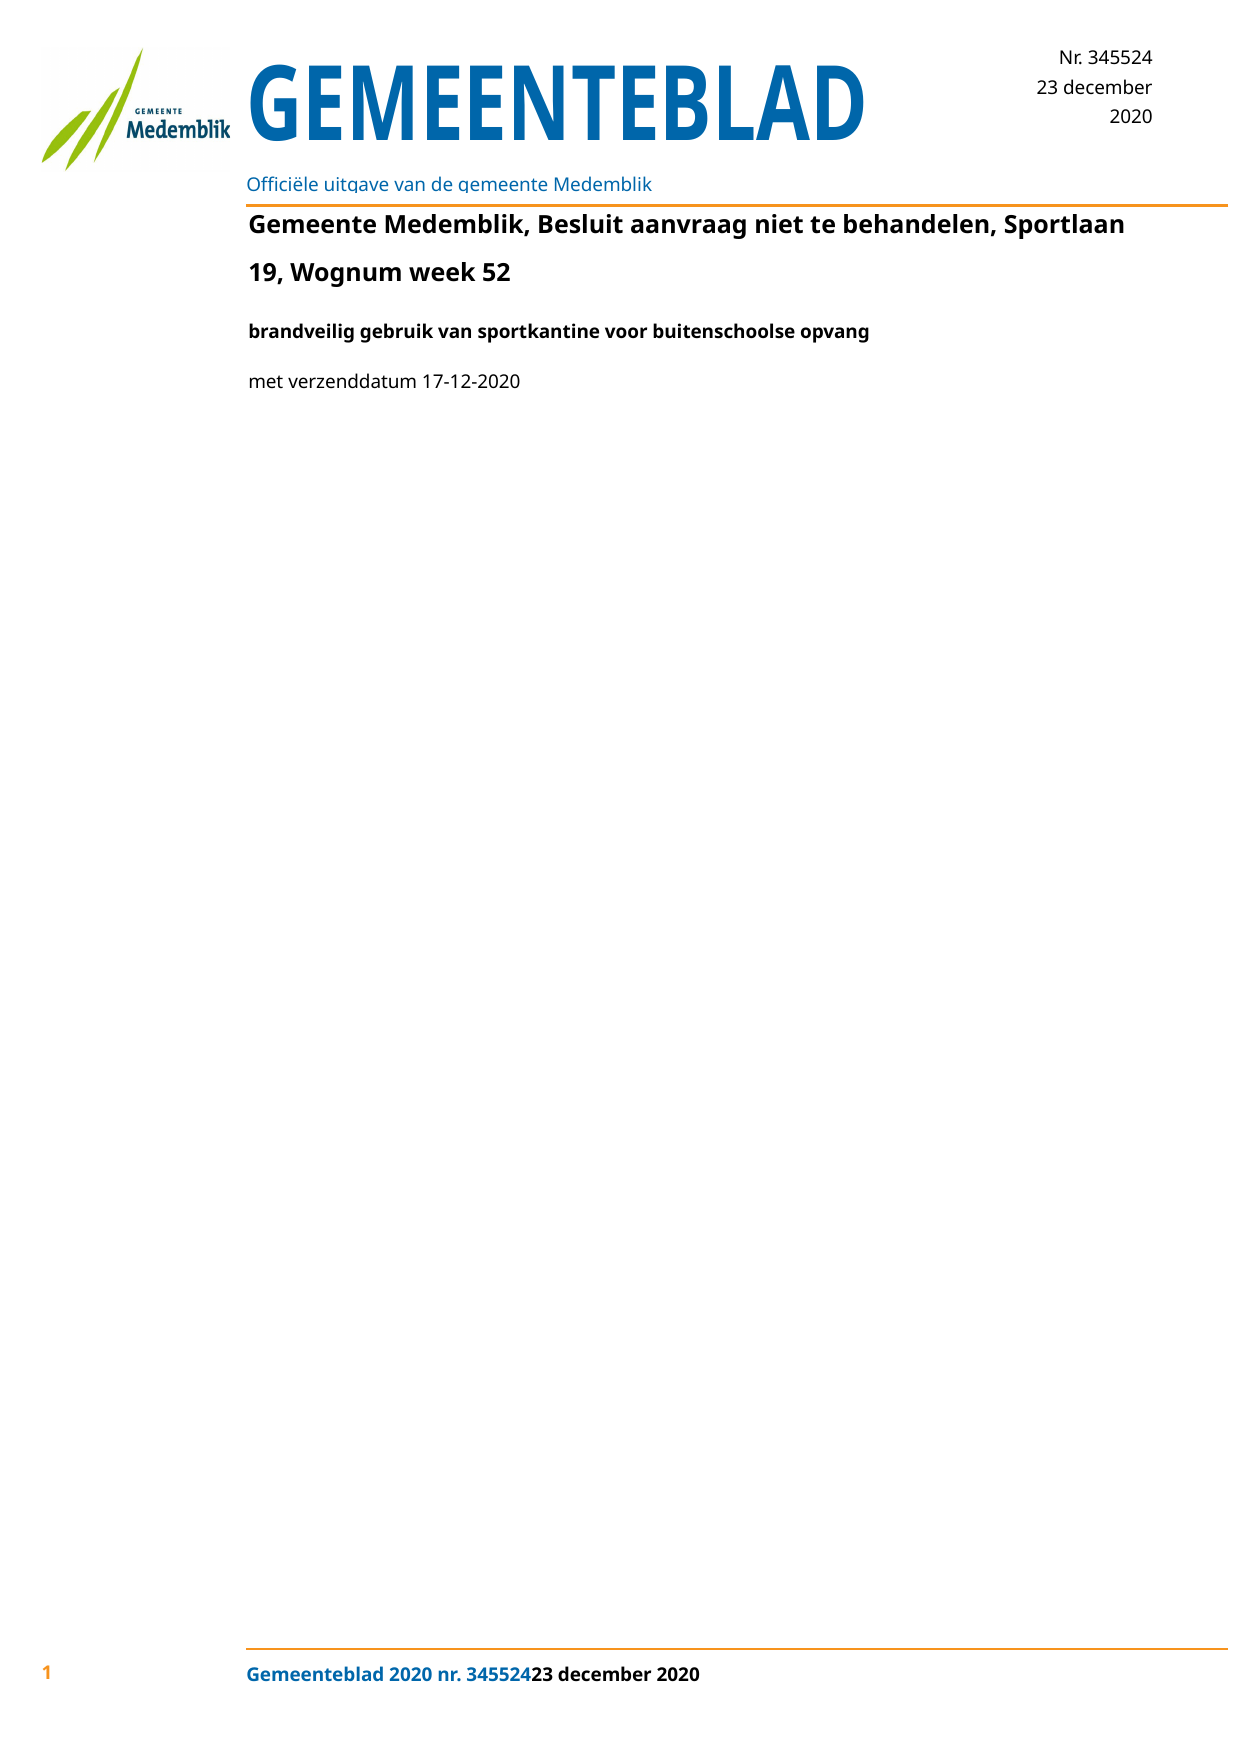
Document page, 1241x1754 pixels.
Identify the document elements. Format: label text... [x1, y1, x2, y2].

text brandveilig gebruik van sportkantine voor buitenschoolse opvang [248, 318, 1152, 344]
text met verzenddatum 17-12-2020 [248, 368, 1152, 394]
text Gemeente Medemblik, Besluit aanvraag niet te behandelen, Sportlaan 19, Wognum week 52 [248, 207, 1152, 288]
picture [41, 47, 231, 172]
